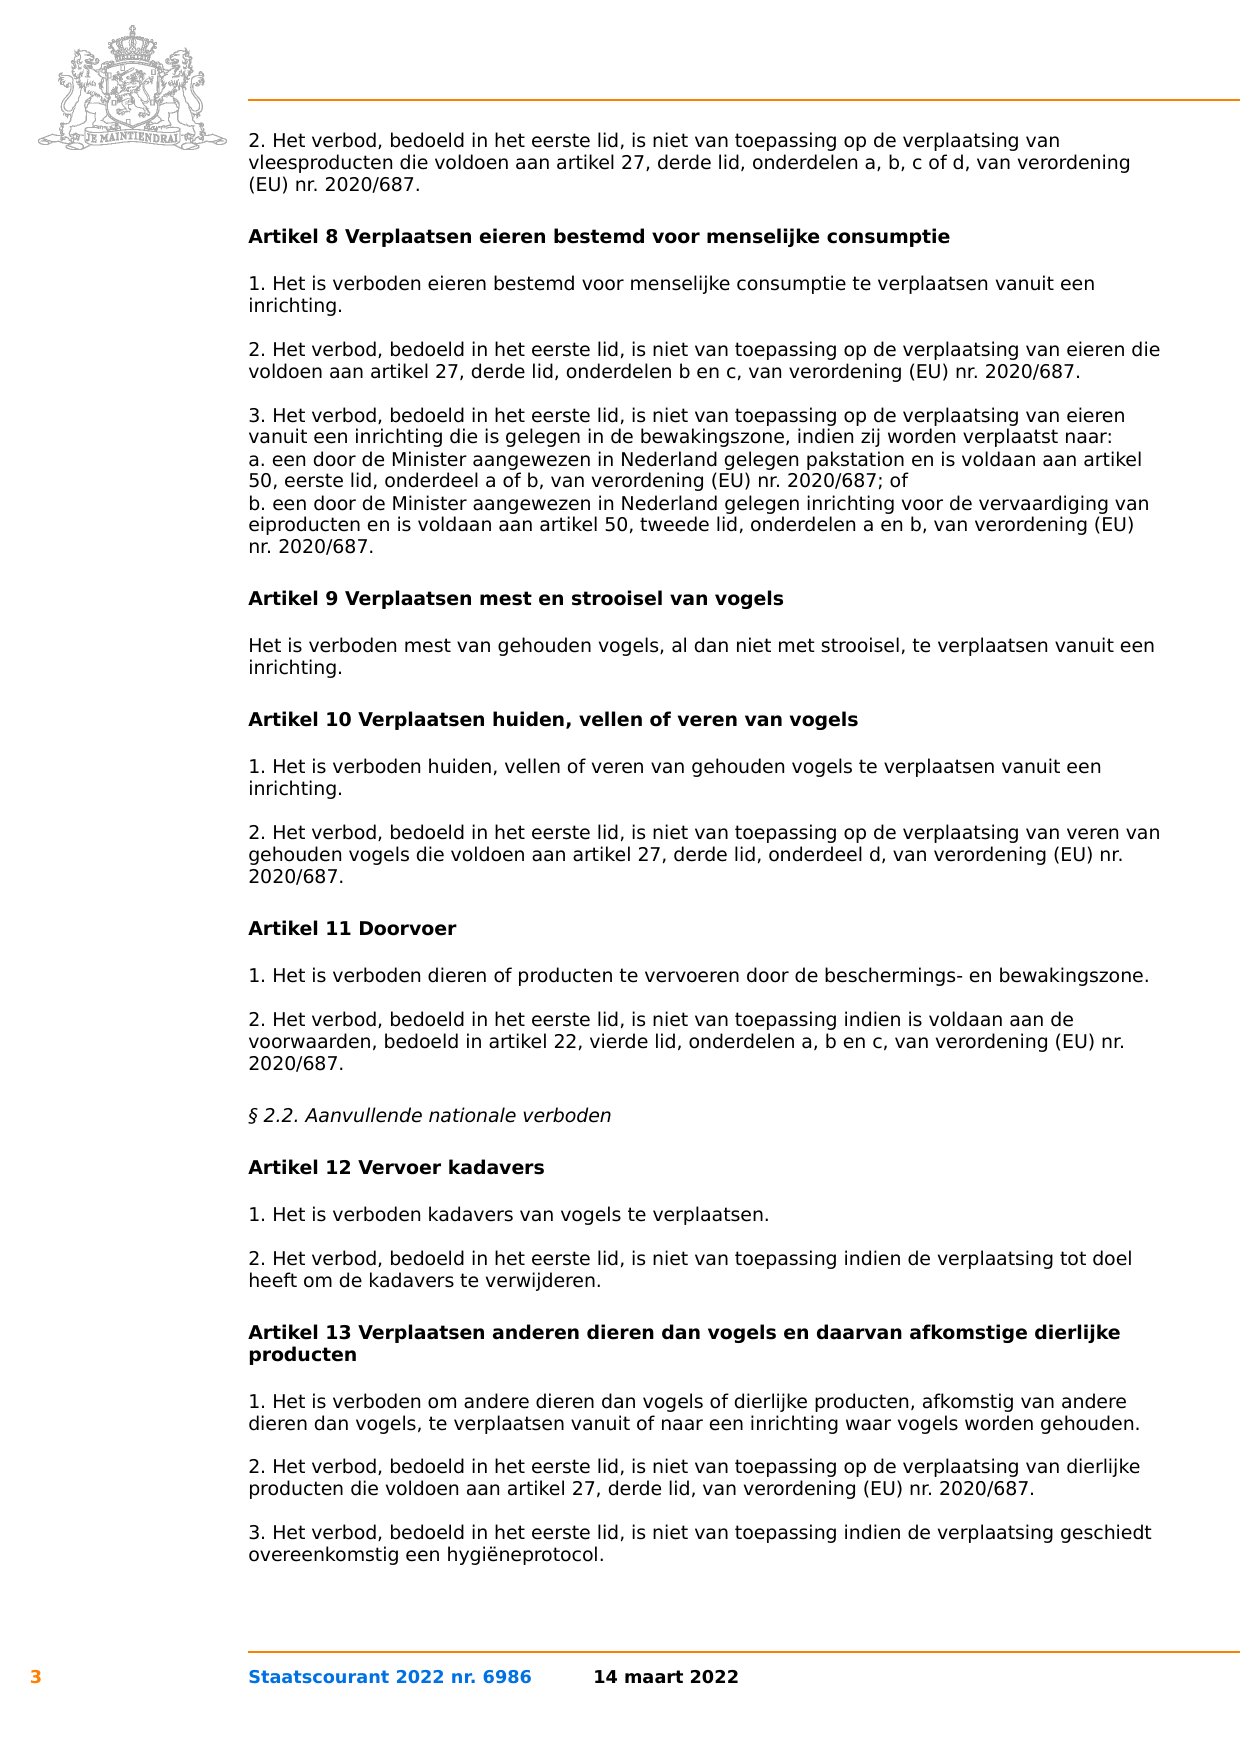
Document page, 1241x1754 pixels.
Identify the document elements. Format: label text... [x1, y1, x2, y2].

text 2. Het verbod, bedoeld in het eerste lid, is niet van toepassing indien de verplaatsing tot doel heeft om de kadavers te verwijderen. [248, 1248, 1163, 1292]
text 1. Het is verboden kadavers van vogels te verplaatsen. [248, 1204, 1163, 1226]
text 1. Het is verboden huiden, vellen of veren van gehouden vogels te verplaatsen vanuit een inrichting. [248, 756, 1163, 800]
text 1. Het is verboden om andere dieren dan vogels of dierlijke producten, afkomstig van andere dieren dan vogels, te verplaatsen vanuit of naar een inrichting waar vogels worden gehouden. [248, 1391, 1163, 1434]
subtitle Artikel 13 Verplaatsen anderen dieren dan vogels en daarvan afkomstige dierlijke producten [248, 1322, 1163, 1366]
subtitle Artikel 12 Vervoer kadavers [248, 1157, 1163, 1179]
text 2. Het verbod, bedoeld in het eerste lid, is niet van toepassing op de verplaatsing van eieren die voldoen aan artikel 27, derde lid, onderdelen b en c, van verordening (EU) nr. 2020/687. [248, 339, 1163, 383]
text 2. Het verbod, bedoeld in het eerste lid, is niet van toepassing indien is voldaan aan de voorwaarden, bedoeld in artikel 22, vierde lid, onderdelen a, b en c, van verordening (EU) nr. 2020/687. [248, 1009, 1163, 1075]
text 1. Het is verboden eieren bestemd voor menselijke consumptie te verplaatsen vanuit een inrichting. [248, 273, 1163, 317]
text 1. Het is verboden dieren of producten te vervoeren door de beschermings- en bewakingszone. [248, 965, 1163, 987]
subtitle Artikel 11 Doorvoer [248, 918, 1163, 940]
text 3. Het verbod, bedoeld in het eerste lid, is niet van toepassing op de verplaatsing van eieren vanuit een inrichting die is gelegen in de bewakingszone, indien zij worden verplaatst naar: [248, 404, 1163, 448]
picture [38, 25, 227, 150]
text b. een door de Minister aangewezen in Nederland gelegen inrichting voor de vervaardiging van eiproducten en is voldaan aan artikel 50, tweede lid, onderdelen a en b, van verordening (EU) nr. 2020/687. [248, 492, 1163, 558]
text 3. Het verbod, bedoeld in het eerste lid, is niet van toepassing indien de verplaatsing geschiedt overeenkomstig een hygiëneprotocol. [248, 1522, 1163, 1566]
text 2. Het verbod, bedoeld in het eerste lid, is niet van toepassing op de verplaatsing van vleesproducten die voldoen aan artikel 27, derde lid, onderdelen a, b, c of d, van verordening (EU) nr. 2020/687. [248, 130, 1163, 196]
text a. een door de Minister aangewezen in Nederland gelegen pakstation en is voldaan aan artikel 50, eerste lid, onderdeel a of b, van verordening (EU) nr. 2020/687; of [248, 448, 1163, 492]
text Het is verboden mest van gehouden vogels, al dan niet met strooisel, te verplaatsen vanuit een inrichting. [248, 635, 1163, 679]
subtitle Artikel 8 Verplaatsen eieren bestemd voor menselijke consumptie [248, 226, 1163, 248]
subtitle Artikel 9 Verplaatsen mest en strooisel van vogels [248, 588, 1163, 610]
text 2. Het verbod, bedoeld in het eerste lid, is niet van toepassing op de verplaatsing van dierlijke producten die voldoen aan artikel 27, derde lid, van verordening (EU) nr. 2020/687. [248, 1456, 1163, 1500]
subtitle Artikel 10 Verplaatsen huiden, vellen of veren van vogels [248, 709, 1163, 731]
text 2. Het verbod, bedoeld in het eerste lid, is niet van toepassing op de verplaatsing van veren van gehouden vogels die voldoen aan artikel 27, derde lid, onderdeel d, van verordening (EU) nr. 2020/687. [248, 822, 1163, 888]
subtitle § 2.2. Aanvullende nationale verboden [248, 1105, 1163, 1127]
